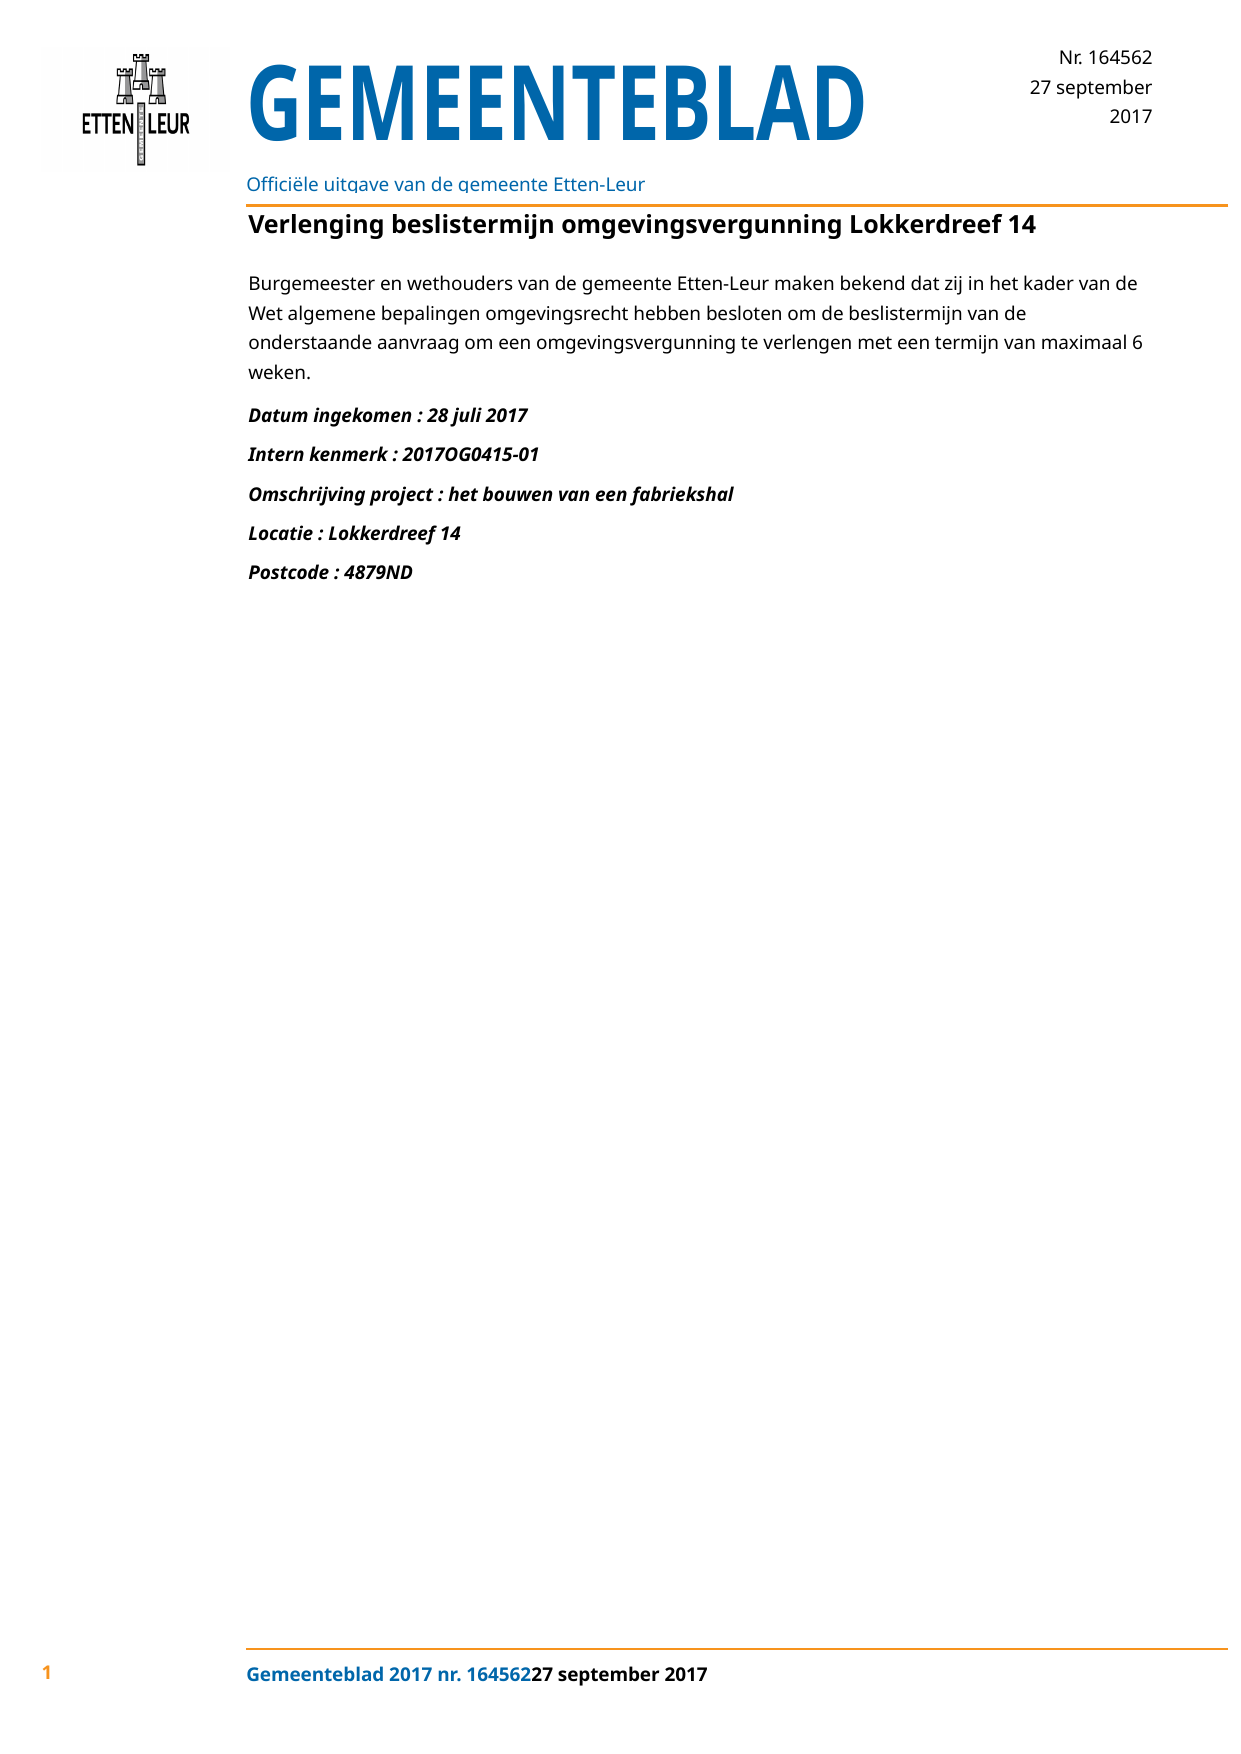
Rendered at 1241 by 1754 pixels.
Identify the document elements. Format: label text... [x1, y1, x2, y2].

text Intern kenmerk : 2017OG0415-01 [248, 441, 1152, 467]
text Omschrijving project : het bouwen van een fabriekshal [248, 481, 1152, 506]
text Locatie : Lokkerdreef 14 [248, 520, 1152, 546]
text Burgemeester en wethouders van de gemeente Etten-Leur maken bekend dat zij in het kader van de Wet algemene bepalingen omgevingsrecht hebben besloten om de beslistermijn van de onderstaande aanvraag om een omgevingsvergunning te verlengen met een termijn van maximaal 6 weken. [248, 270, 1152, 385]
text Verlenging beslistermijn omgevingsvergunning Lokkerdreef 14 [248, 207, 1152, 241]
text Postcode : 4879ND [248, 559, 1152, 585]
text Datum ingekomen : 28 juli 2017 [248, 402, 1152, 428]
picture [41, 47, 231, 172]
